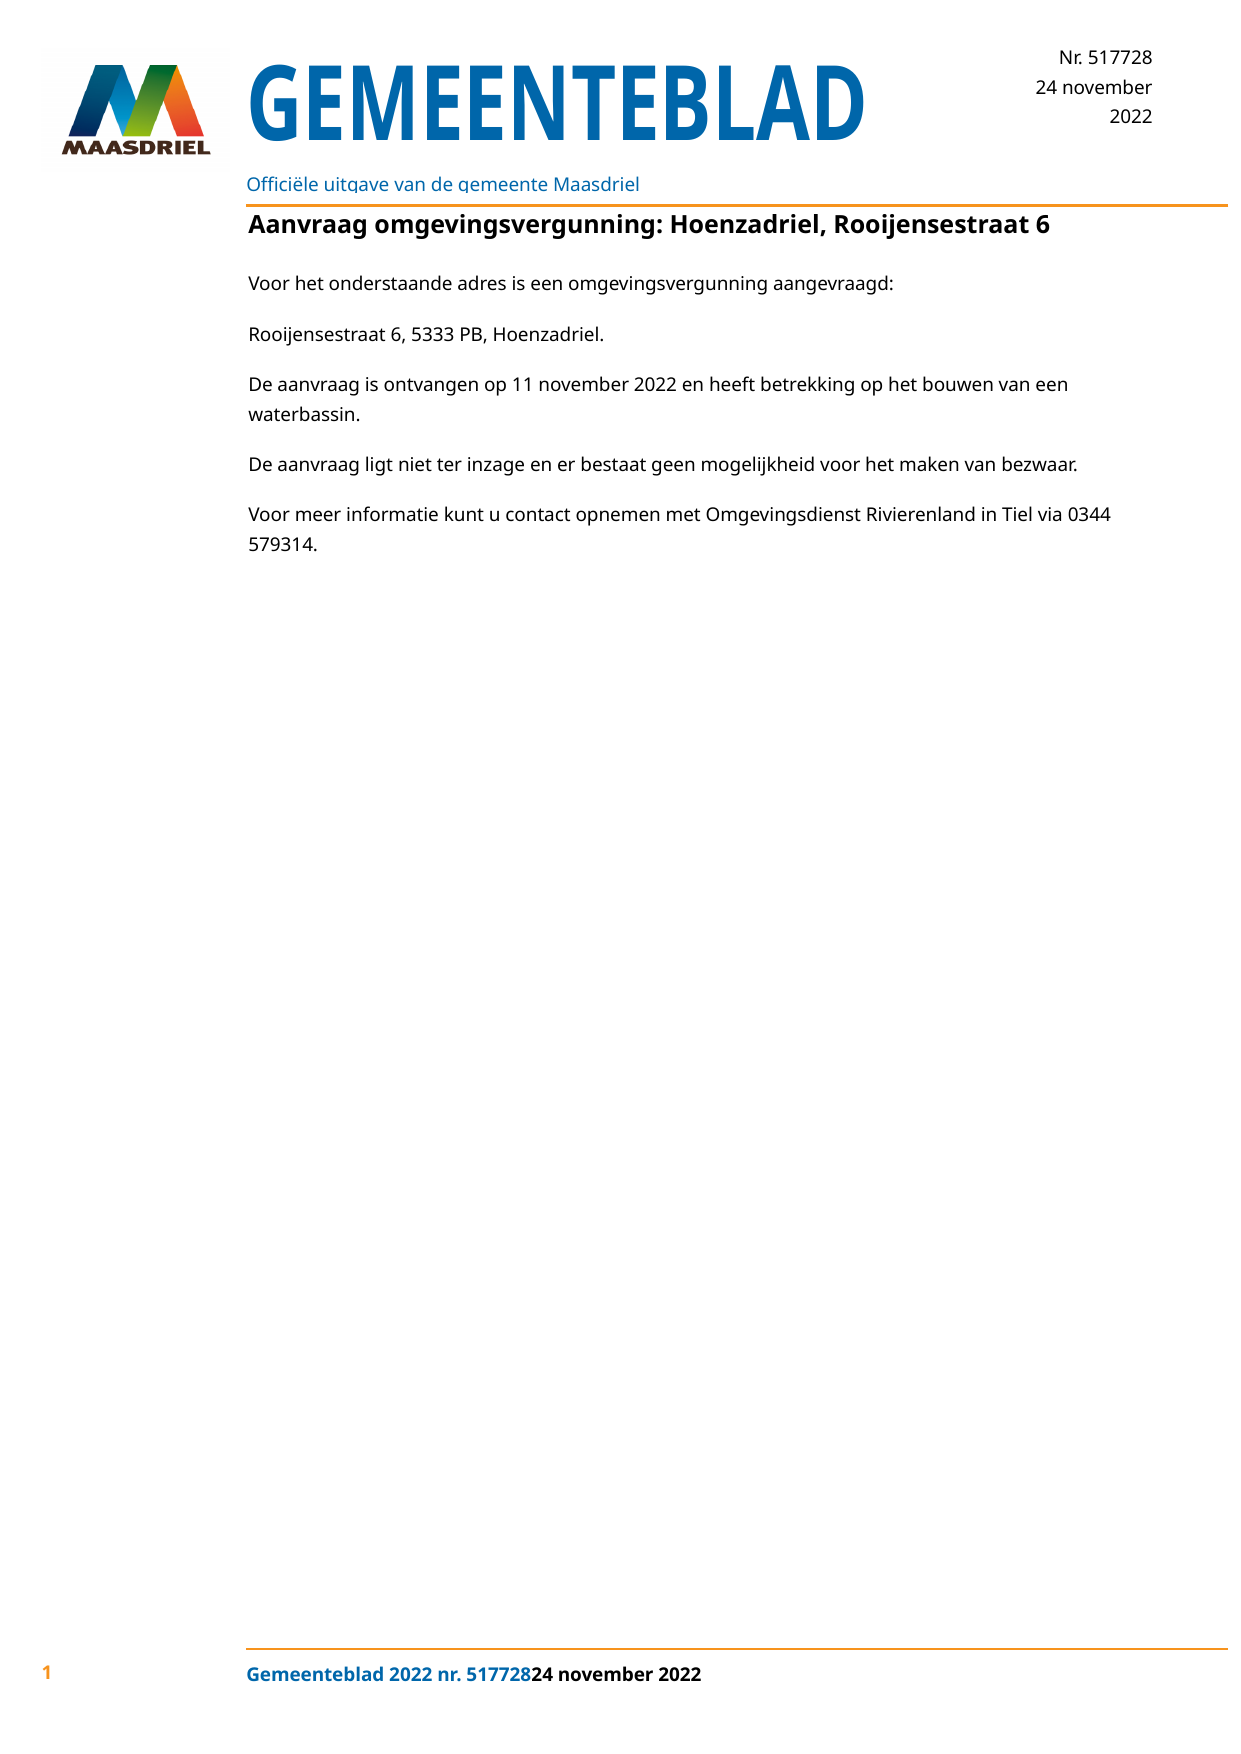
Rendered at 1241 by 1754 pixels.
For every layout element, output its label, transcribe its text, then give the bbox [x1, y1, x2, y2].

text De aanvraag is ontvangen op 11 november 2022 en heeft betrekking op het bouwen van een waterbassin. [248, 371, 1152, 426]
picture [41, 47, 231, 172]
text Aanvraag omgevingsvergunning: Hoenzadriel, Rooijensestraat 6 [248, 207, 1152, 241]
text Rooijensestraat 6, 5333 PB, Hoenzadriel. [248, 321, 1152, 346]
text De aanvraag ligt niet ter inzage en er bestaat geen mogelijkheid voor het maken van bezwaar. [248, 451, 1152, 477]
text Voor het onderstaande adres is een omgevingsvergunning aangevraagd: [248, 270, 1152, 296]
text Voor meer informatie kunt u contact opnemen met Omgevingsdienst Rivierenland in Tiel via 0344 579314. [248, 502, 1152, 557]
